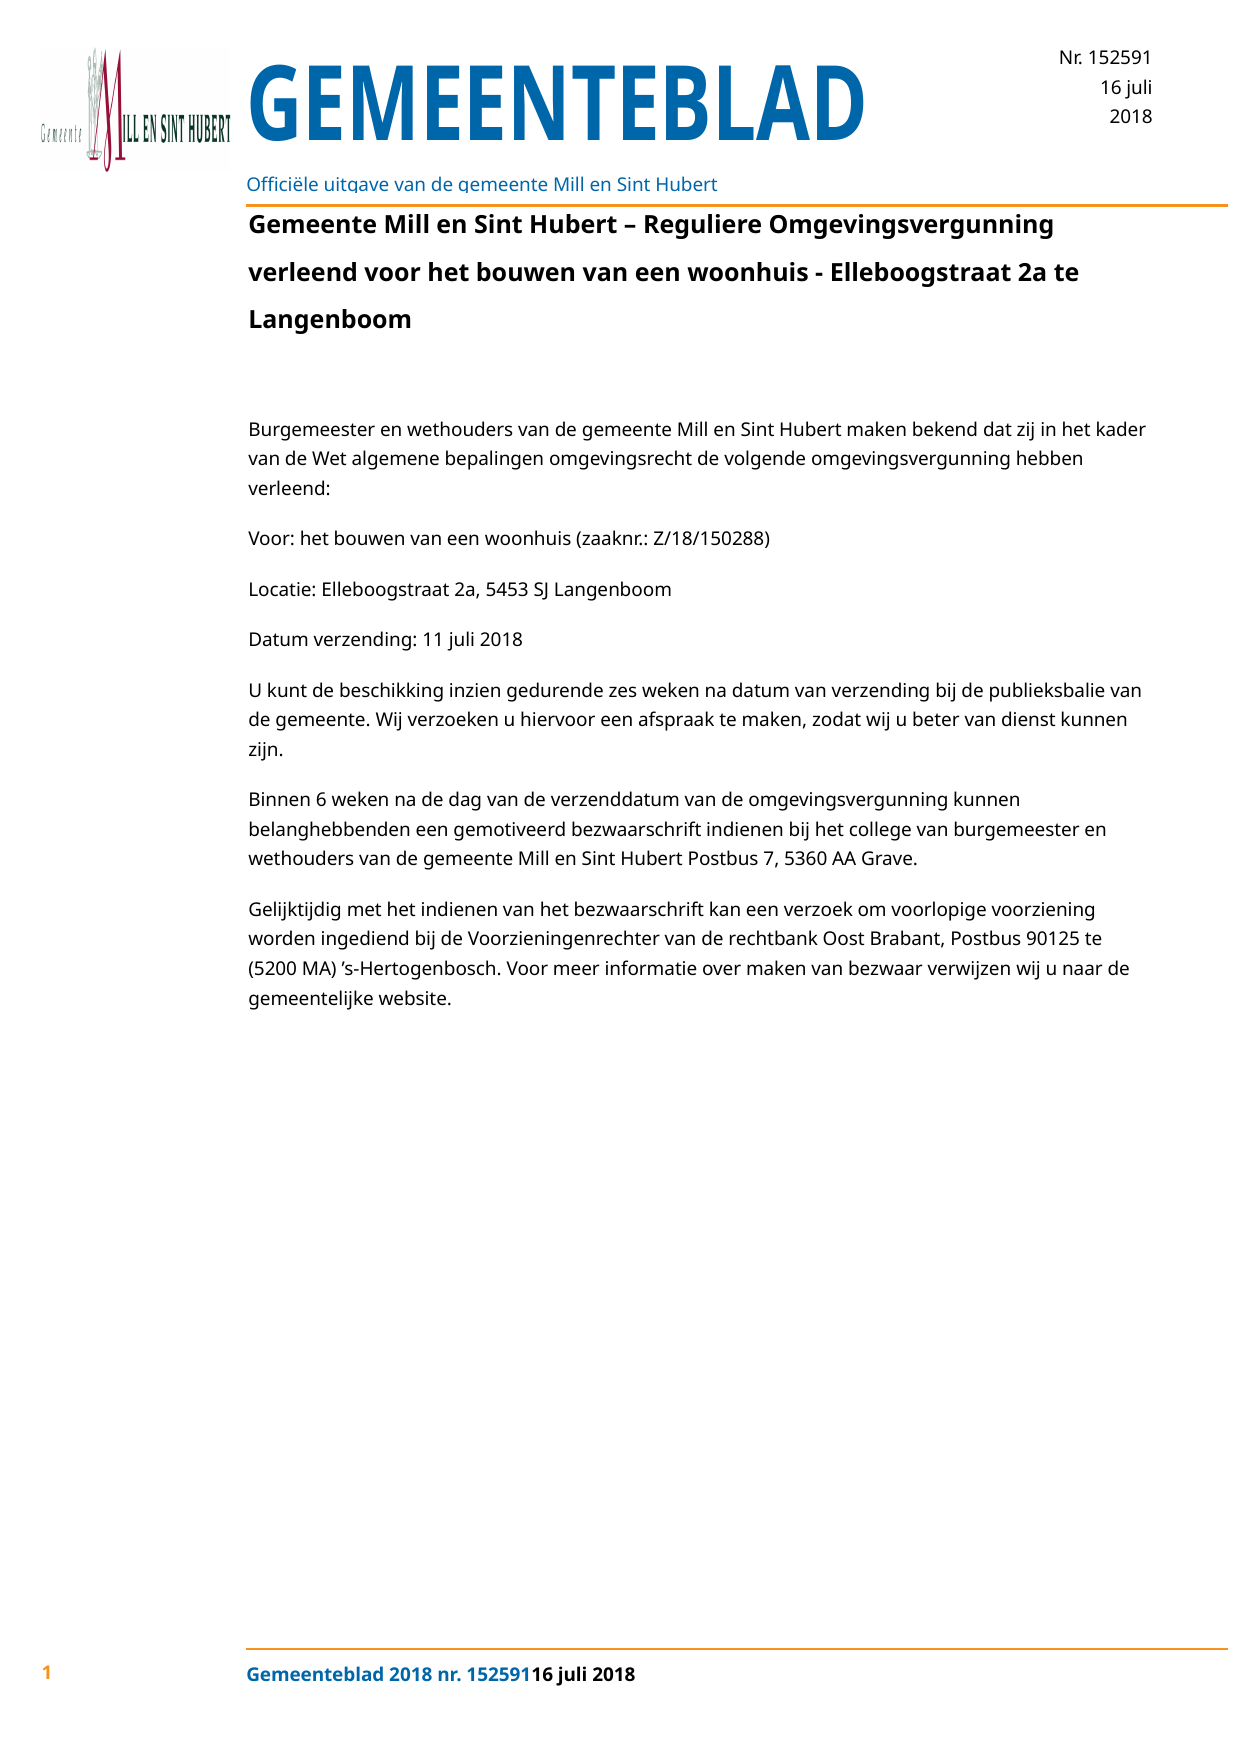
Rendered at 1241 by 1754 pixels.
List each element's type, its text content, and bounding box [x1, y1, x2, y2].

text Gelijktijdig met het indienen van het bezwaarschrift kan een verzoek om voorlopige voorziening worden ingediend bij de Voorzieningenrechter van de rechtbank Oost Brabant, Postbus 90125 te (5200 MA) ’s-Hertogenbosch. Voor meer informatie over maken van bezwaar verwijzen wij u naar de gemeentelijke website. [248, 896, 1152, 1010]
picture [41, 47, 231, 172]
text Datum verzending: 11 juli 2018 [248, 626, 1152, 652]
text Binnen 6 weken na de dag van de verzenddatum van de omgevingsvergunning kunnen belanghebbenden een gemotiveerd bezwaarschrift indienen bij het college van burgemeester en wethouders van de gemeente Mill en Sint Hubert Postbus 7, 5360 AA Grave. [248, 786, 1152, 871]
text Gemeente Mill en Sint Hubert – Reguliere Omgevingsvergunning verleend voor het bouwen van een woonhuis - Elleboogstraat 2a te Langenboom [248, 207, 1152, 336]
text Burgemeester en wethouders van de gemeente Mill en Sint Hubert maken bekend dat zij in het kader van de Wet algemene bepalingen omgevingsrecht de volgende omgevingsvergunning hebben verleend: [248, 416, 1152, 501]
text U kunt de beschikking inzien gedurende zes weken na datum van verzending bij de publieksbalie van de gemeente. Wij verzoeken u hiervoor een afspraak te maken, zodat wij u beter van dienst kunnen zijn. [248, 677, 1152, 762]
text Locatie: Elleboogstraat 2a, 5453 SJ Langenboom [248, 576, 1152, 602]
text Voor: het bouwen van een woonhuis (zaaknr.: Z/18/150288) [248, 526, 1152, 551]
